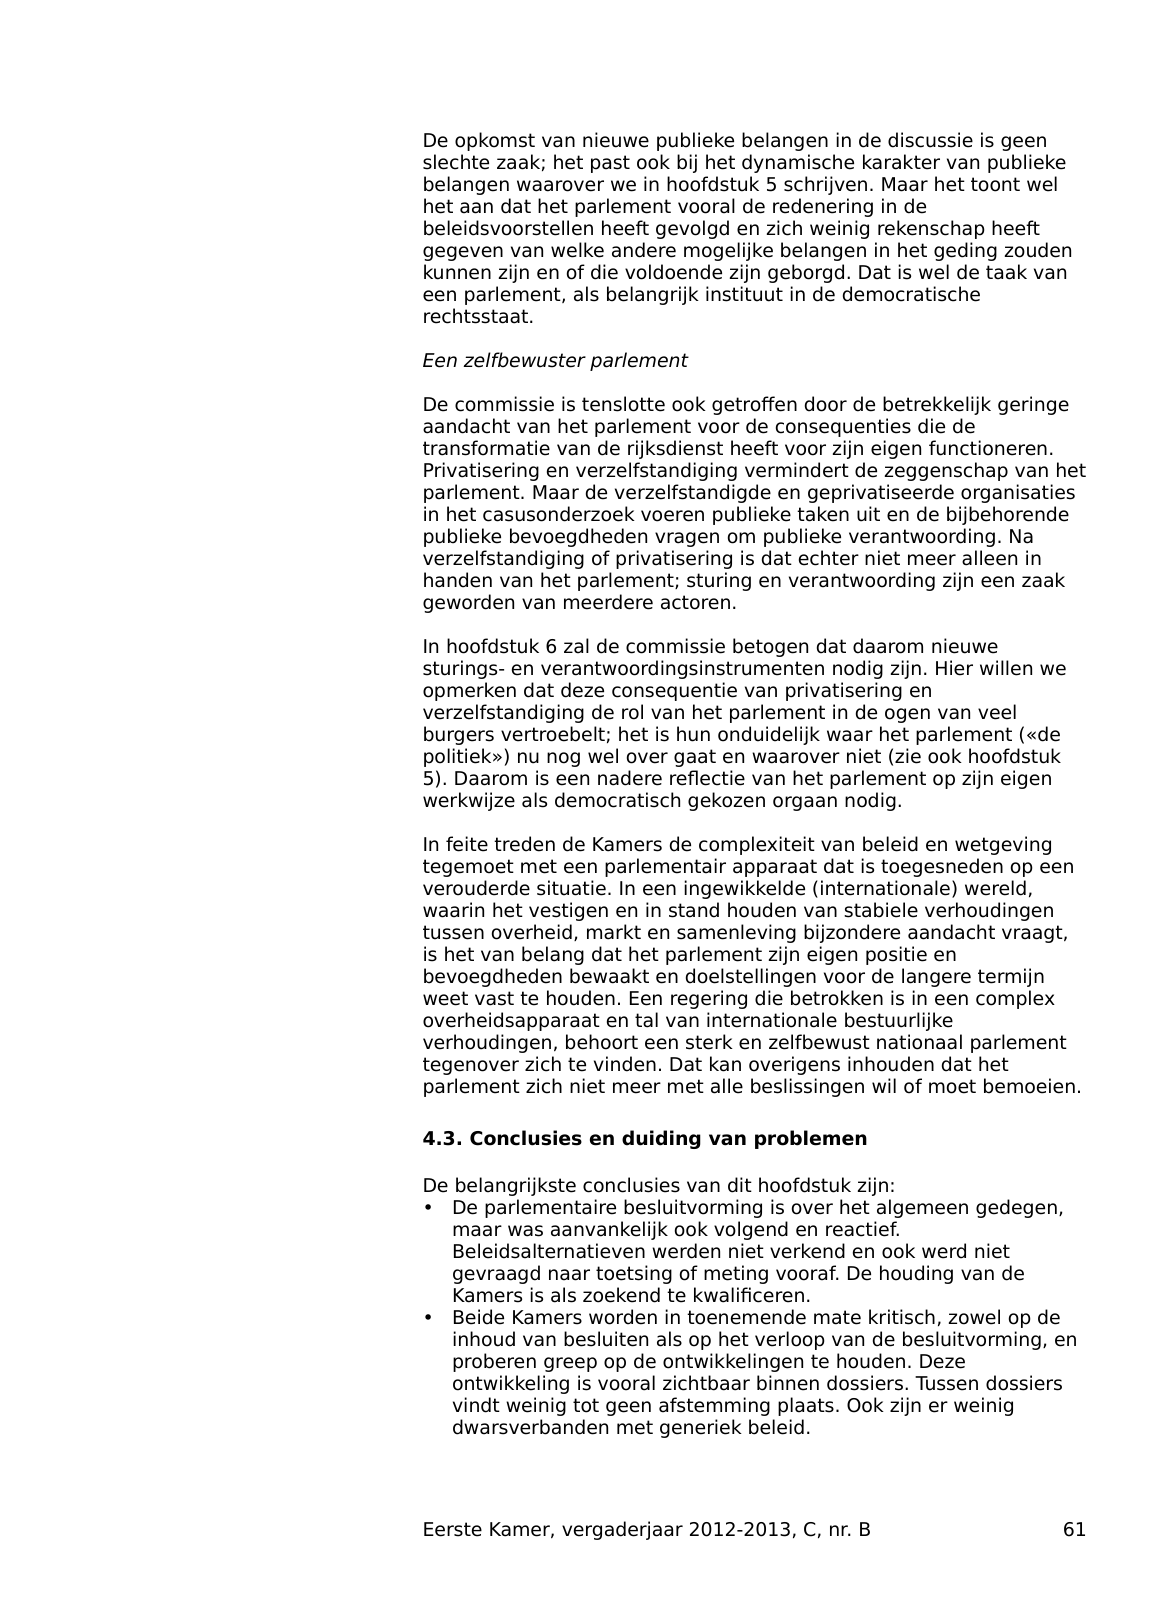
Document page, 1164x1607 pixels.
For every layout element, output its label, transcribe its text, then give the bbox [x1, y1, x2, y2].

text De commissie is tenslotte ook getroffen door de betrekkelijk geringe aandacht van het parlement voor de consequenties die de transformatie van de rijksdienst heeft voor zijn eigen functioneren. Privatisering en verzelfstandiging vermindert de zeggenschap van het parlement. Maar de verzelfstandigde en geprivatiseerde organisaties in het casusonderzoek voeren publieke taken uit en de bijbehorende publieke bevoegdheden vragen om publieke verantwoording. Na verzelfstandiging of privatisering is dat echter niet meer alleen in handen van het parlement; sturing en verantwoording zijn een zaak geworden van meerdere actoren. [422, 394, 1087, 614]
text In hoofdstuk 6 zal de commissie betogen dat daarom nieuwe sturings- en verantwoordingsinstrumenten nodig zijn. Hier willen we opmerken dat deze consequentie van privatisering en verzelfstandiging de rol van het parlement in de ogen van veel burgers vertroebelt; het is hun onduidelijk waar het parlement («de politiek») nu nog wel over gaat en waarover niet (zie ook hoofdstuk 5). Daarom is een nadere reflectie van het parlement op zijn eigen werkwijze als democratisch gekozen orgaan nodig. [422, 636, 1087, 812]
text De opkomst van nieuwe publieke belangen in de discussie is geen slechte zaak; het past ook bij het dynamische karakter van publieke belangen waarover we in hoofdstuk 5 schrijven. Maar het toont wel het aan dat het parlement vooral de redenering in de beleidsvoorstellen heeft gevolgd en zich weinig rekenschap heeft gegeven van welke andere mogelijke belangen in het geding zouden kunnen zijn en of die voldoende zijn geborgd. Dat is wel de taak van een parlement, als belangrijk instituut in de democratische rechtsstaat. [422, 130, 1087, 328]
text • Beide Kamers worden in toenemende mate kritisch, zowel op de inhoud van besluiten als op het verloop van de besluitvorming, en proberen greep op de ontwikkelingen te houden. Deze ontwikkeling is vooral zichtbaar binnen dossiers. Tussen dossiers vindt weinig tot geen afstemming plaats. Ook zijn er weinig dwarsverbanden met generiek beleid. [422, 1307, 1087, 1438]
text • De parlementaire besluitvorming is over het algemeen gedegen, maar was aanvankelijk ook volgend en reactief. Beleidsalternatieven werden niet verkend en ook werd niet gevraagd naar toetsing of meting vooraf. De houding van de Kamers is als zoekend te kwalificeren. [422, 1197, 1087, 1307]
text In feite treden de Kamers de complexiteit van beleid en wetgeving tegemoet met een parlementair apparaat dat is toegesneden op een verouderde situatie. In een ingewikkelde (internationale) wereld, waarin het vestigen en in stand houden van stabiele verhoudingen tussen overheid, markt en samenleving bijzondere aandacht vraagt, is het van belang dat het parlement zijn eigen positie en bevoegdheden bewaakt en doelstellingen voor de langere termijn weet vast te houden. Een regering die betrokken is in een complex overheidsapparaat en tal van internationale bestuurlijke verhoudingen, behoort een sterk en zelfbewust nationaal parlement tegenover zich te vinden. Dat kan overigens inhouden dat het parlement zich niet meer met alle beslissingen wil of moet bemoeien. [422, 834, 1087, 1098]
text De belangrijkste conclusies van dit hoofdstuk zijn: [422, 1175, 1087, 1197]
subtitle 4.3. Conclusies en duiding van problemen [422, 1128, 1087, 1150]
subtitle Een zelfbewuster parlement [422, 350, 1087, 372]
